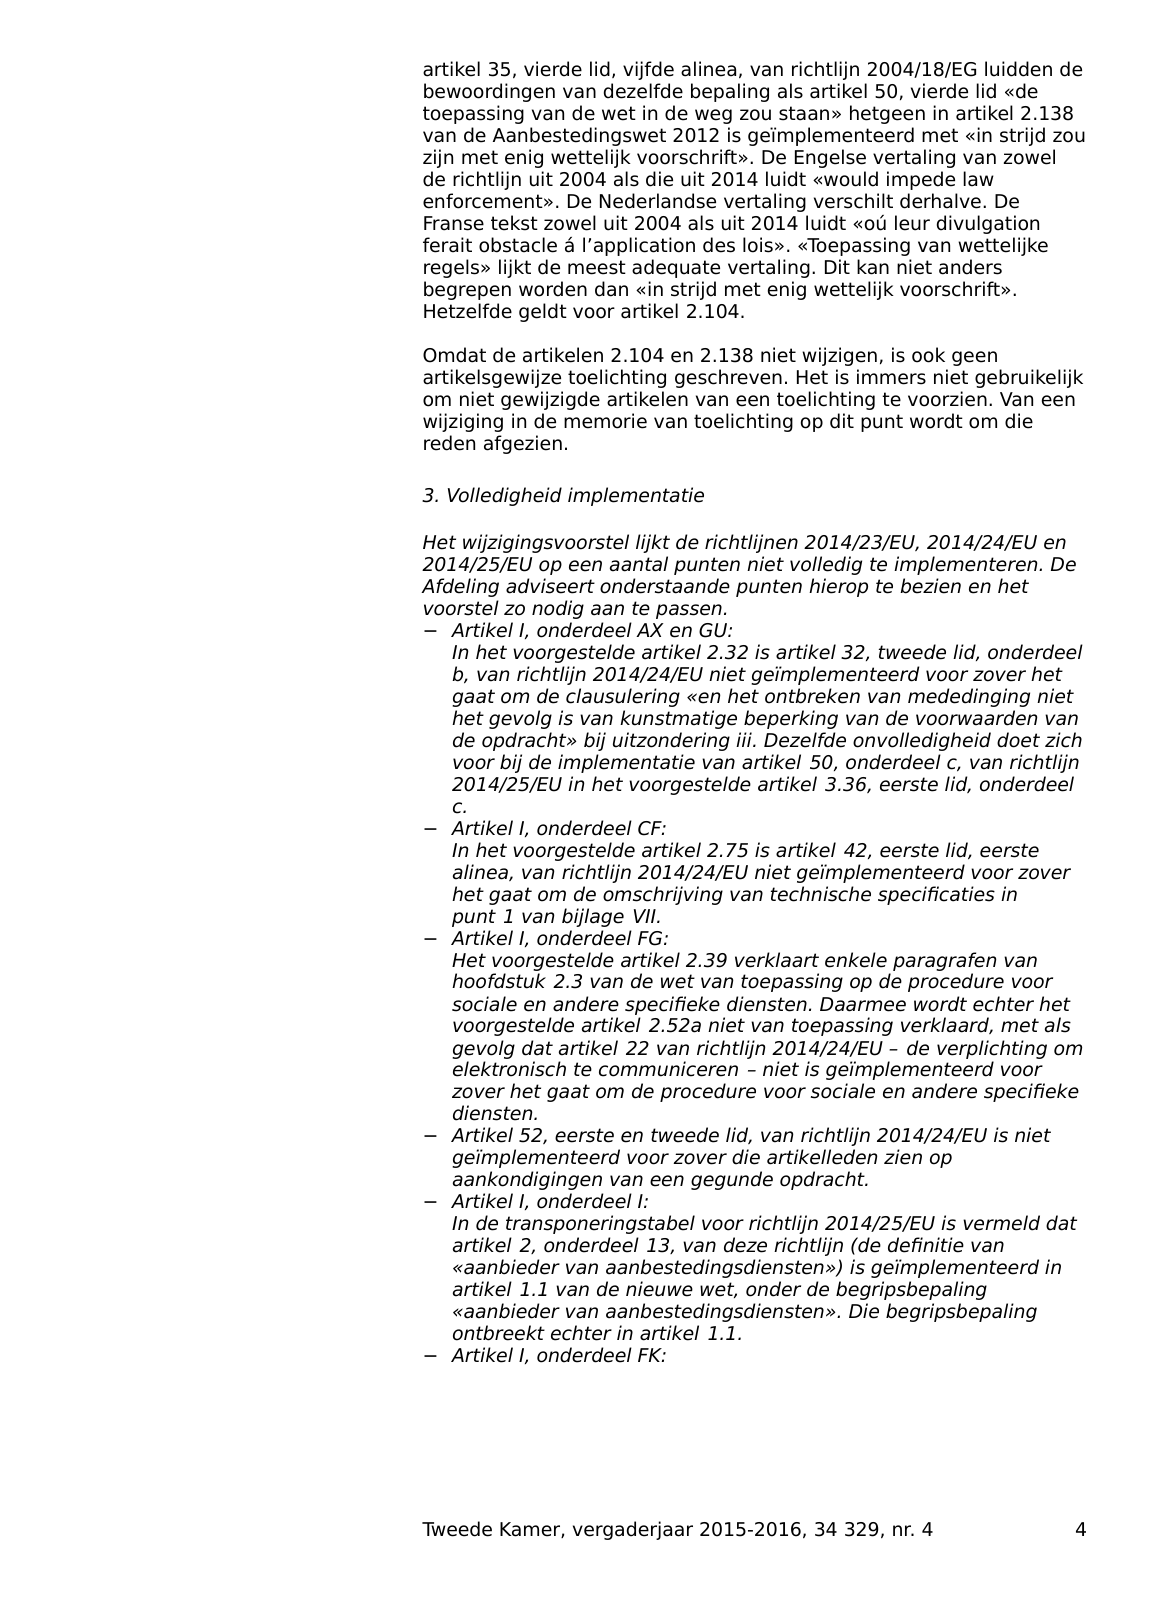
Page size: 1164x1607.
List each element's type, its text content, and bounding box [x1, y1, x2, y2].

text − Artikel I, onderdeel I: [422, 1191, 1087, 1213]
text − Artikel I, onderdeel FK: [422, 1345, 1087, 1367]
subtitle 3. Volledigheid implementatie [422, 485, 1087, 507]
text Omdat de artikelen 2.104 en 2.138 niet wijzigen, is ook geen artikelsgewijze toelichting geschreven. Het is immers niet gebruikelijk om niet gewijzigde artikelen van een toelichting te voorzien. Van een wijziging in de memorie van toelichting op dit punt wordt om die reden afgezien. [422, 345, 1087, 455]
text − Artikel I, onderdeel AX en GU: [422, 620, 1087, 642]
text − Artikel I, onderdeel FG: [422, 927, 1087, 949]
text In het voorgestelde artikel 2.75 is artikel 42, eerste lid, eerste alinea, van richtlijn 2014/24/EU niet geïmplementeerd voor zover het gaat om de omschrijving van technische specificaties in punt 1 van bijlage VII. [452, 839, 1087, 927]
text Het voorgestelde artikel 2.39 verklaart enkele paragrafen van hoofdstuk 2.3 van de wet van toepassing op de procedure voor sociale en andere specifieke diensten. Daarmee wordt echter het voorgestelde artikel 2.52a niet van toepassing verklaard, met als gevolg dat artikel 22 van richtlijn 2014/24/EU – de verplichting om elektronisch te communiceren – niet is geïmplementeerd voor zover het gaat om de procedure voor sociale en andere specifieke diensten. [452, 949, 1087, 1125]
text − Artikel 52, eerste en tweede lid, van richtlijn 2014/24/EU is niet geïmplementeerd voor zover die artikelleden zien op aankondigingen van een gegunde opdracht. [422, 1125, 1087, 1191]
text artikel 35, vierde lid, vijfde alinea, van richtlijn 2004/18/EG luidden de bewoordingen van dezelfde bepaling als artikel 50, vierde lid «de toepassing van de wet in de weg zou staan» hetgeen in artikel 2.138 van de Aanbestedingswet 2012 is geïmplementeerd met «in strijd zou zijn met enig wettelijk voorschrift». De Engelse vertaling van zowel de richtlijn uit 2004 als die uit 2014 luidt «would impede law enforcement». De Nederlandse vertaling verschilt derhalve. De Franse tekst zowel uit 2004 als uit 2014 luidt «oú leur divulgation ferait obstacle á l’application des lois». «Toepassing van wettelijke regels» lijkt de meest adequate vertaling. Dit kan niet anders begrepen worden dan «in strijd met enig wettelijk voorschrift». Hetzelfde geldt voor artikel 2.104. [422, 59, 1087, 323]
text In het voorgestelde artikel 2.32 is artikel 32, tweede lid, onderdeel b, van richtlijn 2014/24/EU niet geïmplementeerd voor zover het gaat om de clausulering «en het ontbreken van mededinging niet het gevolg is van kunstmatige beperking van de voorwaarden van de opdracht» bij uitzondering iii. Dezelfde onvolledigheid doet zich voor bij de implementatie van artikel 50, onderdeel c, van richtlijn 2014/25/EU in het voorgestelde artikel 3.36, eerste lid, onderdeel c. [452, 642, 1087, 818]
text In de transponeringstabel voor richtlijn 2014/25/EU is vermeld dat artikel 2, onderdeel 13, van deze richtlijn (de definitie van «aanbieder van aanbestedingsdiensten») is geïmplementeerd in artikel 1.1 van de nieuwe wet, onder de begripsbepaling «aanbieder van aanbestedingsdiensten». Die begripsbepaling ontbreekt echter in artikel 1.1. [452, 1213, 1087, 1345]
text Het wijzigingsvoorstel lijkt de richtlijnen 2014/23/EU, 2014/24/EU en 2014/25/EU op een aantal punten niet volledig te implementeren. De Afdeling adviseert onderstaande punten hierop te bezien en het voorstel zo nodig aan te passen. [422, 532, 1087, 620]
text − Artikel I, onderdeel CF: [422, 818, 1087, 839]
